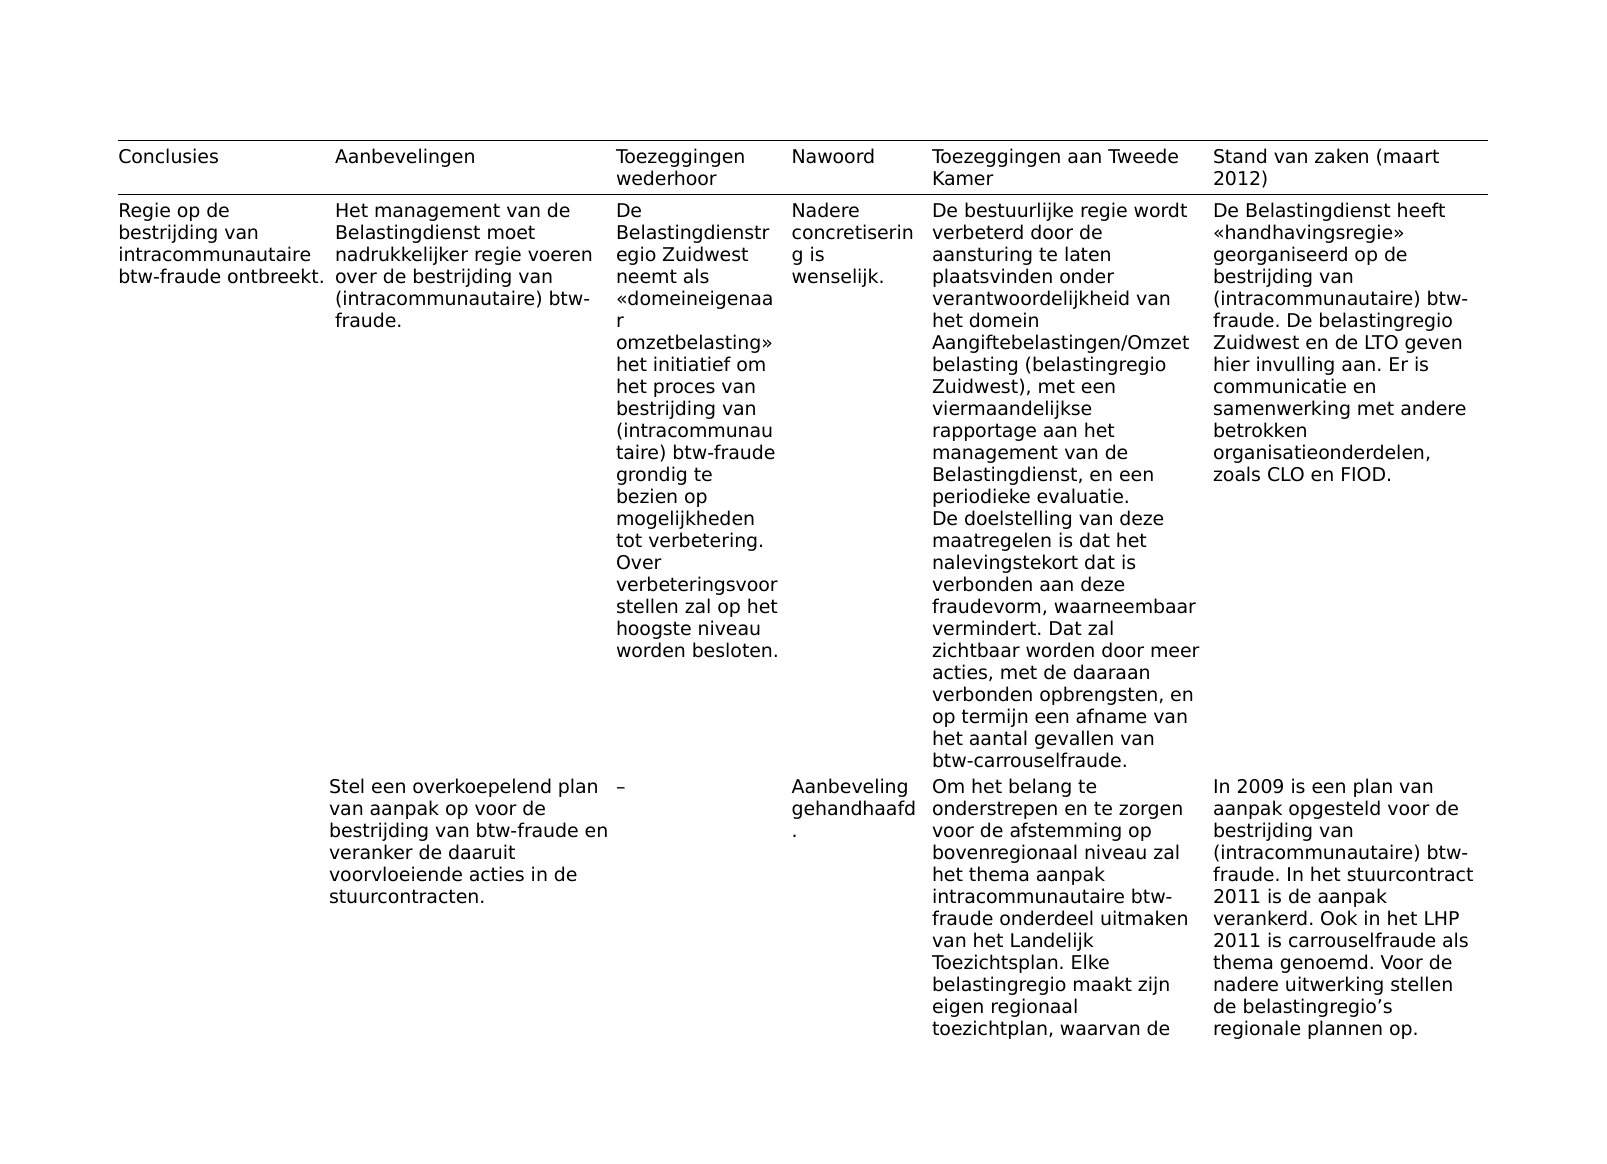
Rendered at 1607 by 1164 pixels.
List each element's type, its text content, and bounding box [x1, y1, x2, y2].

table_cell De Belastingdienst heeft «handhavingsregie» georganiseerd op de bestrijding van (intracommunautaire) btw-fraude. De belastingregio Zuidwest en de LTO geven hier invulling aan. Er is communicatie en samenwerking met andere betrokken organisatieonderdelen, zoals CLO en FIOD. [1207, 195, 1488, 772]
table_cell De bestuurlijke regie wordt verbeterd door de aansturing te laten plaatsvinden onder verantwoordelijkheid van het domein Aangiftebelastingen/Omzetbelasting (belastingregio Zuidwest), met een viermaandelijkse rapportage aan het management van de Belastingdienst, en een periodieke evaluatie. De doelstelling van deze maatregelen is dat het nalevingstekort dat is verbonden aan deze fraudevorm, waarneembaar vermindert. Dat zal zichtbaar worden door meer acties, met de daaraan verbonden opbrengsten, en op termijn een afname van het aantal gevallen van btw-carrouselfraude. [926, 195, 1207, 772]
table_cell De Belastingdienstregio Zuidwest neemt als «domeineigenaar omzetbelasting» het initiatief om het proces van bestrijding van (intracommunautaire) btw-fraude grondig te bezien op mogelijkheden tot verbetering. Over verbeteringsvoorstellen zal op het hoogste niveau worden besloten. [610, 195, 786, 772]
table_cell Nadere concretisering is wenselijk. [786, 195, 926, 772]
table_header Aanbevelingen [329, 141, 610, 194]
table_cell Om het belang te onderstrepen en te zorgen voor de afstemming op bovenregionaal niveau zal het thema aanpak intracommunautaire btw-fraude onderdeel uitmaken van het Landelijk Toezichtsplan. Elke belastingregio maakt zijn eigen regionaal toezichtplan, waarvan de [926, 772, 1207, 1040]
table_header Conclusies [118, 141, 329, 194]
table_cell – [610, 772, 786, 1040]
table_cell In 2009 is een plan van aanpak opgesteld voor de bestrijding van (intracommunautaire) btw-fraude. In het stuurcontract 2011 is de aanpak verankerd. Ook in het LHP 2011 is carrouselfraude als thema genoemd. Voor de nadere uitwerking stellen de belastingregio’s regionale plannen op. [1207, 772, 1488, 1040]
table_header Toezeggingen aan Tweede Kamer [926, 141, 1207, 194]
table_cell Het management van de Belastingdienst moet nadrukkelijker regie voeren over de bestrijding van (intracommunautaire) btw-fraude. [329, 195, 610, 772]
table_header Toezeggingen wederhoor [610, 141, 786, 194]
table_header Nawoord [786, 141, 926, 194]
table_cell Aanbeveling gehandhaafd. [786, 772, 926, 1040]
table_cell Regie op de bestrijding van intracommunautaire btw-fraude ontbreekt. [118, 195, 329, 1040]
table_cell Stel een overkoepelend plan van aanpak op voor de bestrijding van btw-fraude en veranker de daaruit voorvloeiende acties in de stuurcontracten. [329, 772, 610, 1040]
table_header Stand van zaken (maart 2012) [1207, 141, 1488, 194]
